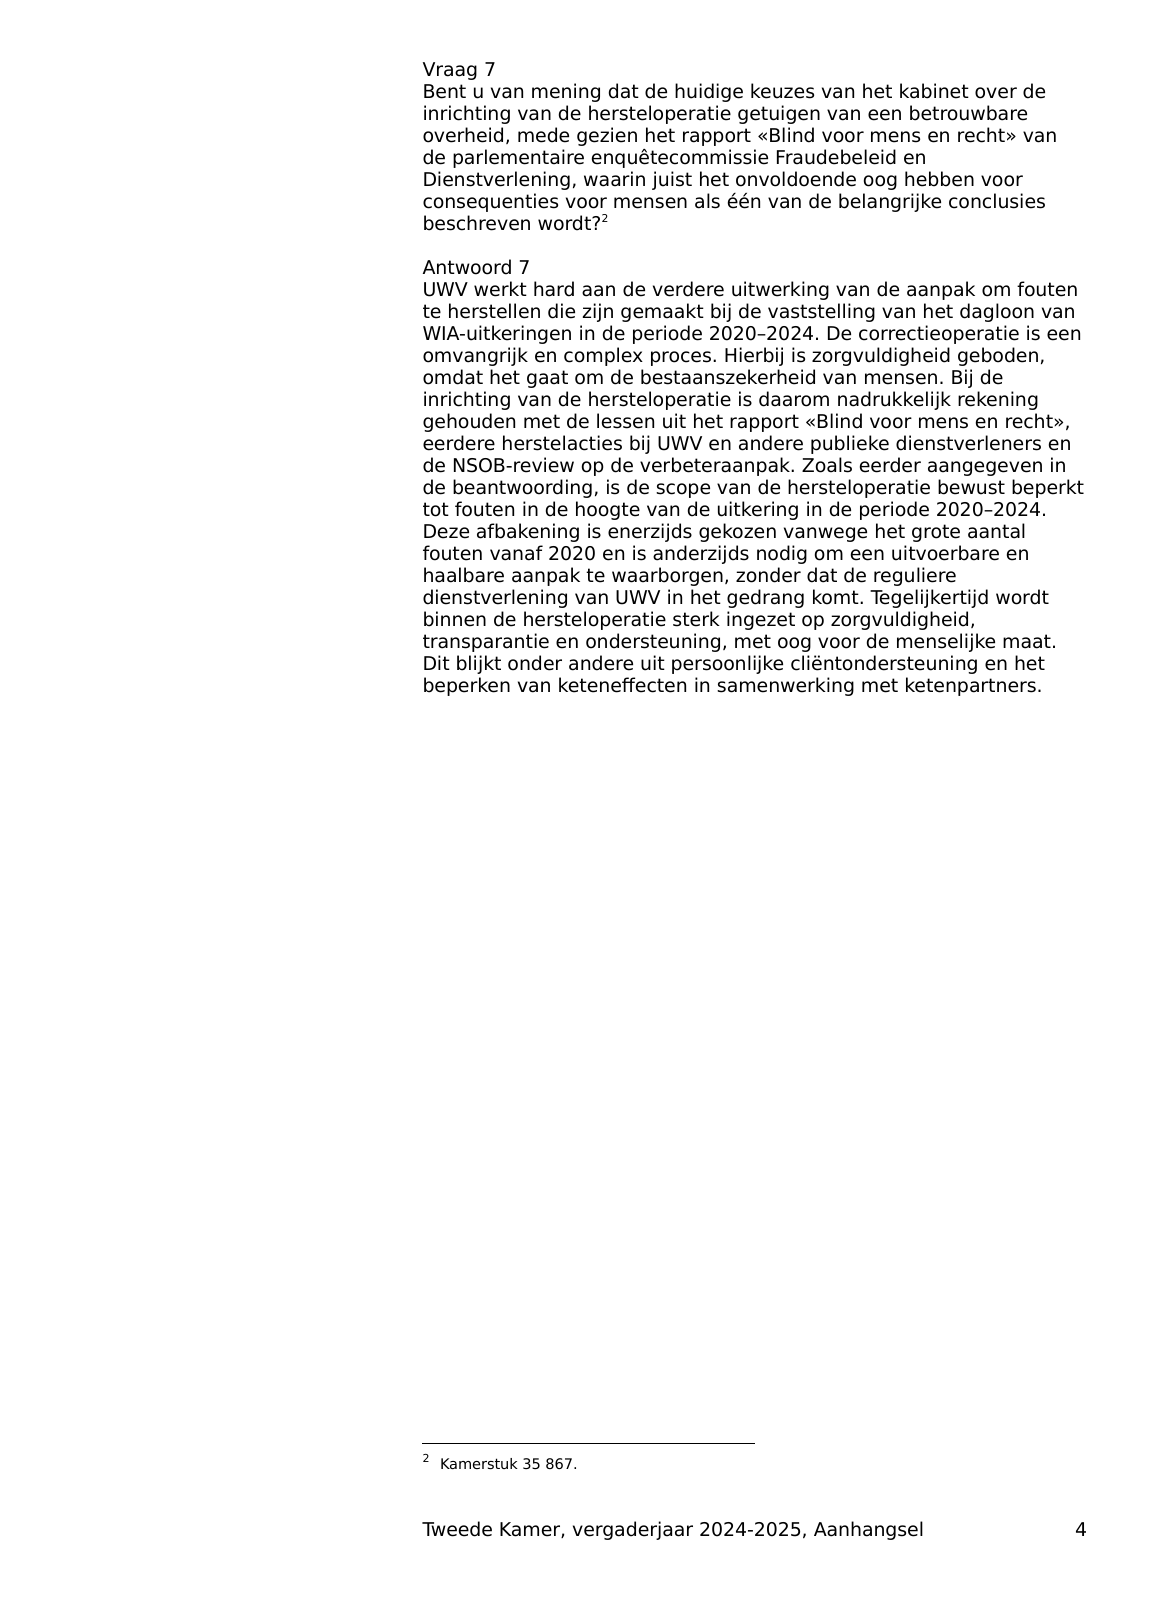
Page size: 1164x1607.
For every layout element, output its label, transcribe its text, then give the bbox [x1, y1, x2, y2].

text Vraag 7 [422, 59, 1087, 81]
text Bent u van mening dat de huidige keuzes van het kabinet over de inrichting van de hersteloperatie getuigen van een betrouwbare overheid, mede gezien het rapport «Blind voor mens en recht» van de parlementaire enquêtecommissie Fraudebeleid en Dienstverlening, waarin juist het onvoldoende oog hebben voor consequenties voor mensen als één van de belangrijke conclusies beschreven wordt? [422, 81, 1087, 235]
text UWV werkt hard aan de verdere uitwerking van de aanpak om fouten te herstellen die zijn gemaakt bij de vaststelling van het dagloon van WIA-uitkeringen in de periode 2020–2024. De correctieoperatie is een omvangrijk en complex proces. Hierbij is zorgvuldigheid geboden, omdat het gaat om de bestaanszekerheid van mensen. Bij de inrichting van de hersteloperatie is daarom nadrukkelijk rekening gehouden met de lessen uit het rapport «Blind voor mens en recht», eerdere herstelacties bij UWV en andere publieke dienstverleners en de NSOB-review op de verbeteraanpak. Zoals eerder aangegeven in de beantwoording, is de scope van de hersteloperatie bewust beperkt tot fouten in de hoogte van de uitkering in de periode 2020–2024. Deze afbakening is enerzijds gekozen vanwege het grote aantal fouten vanaf 2020 en is anderzijds nodig om een uitvoerbare en haalbare aanpak te waarborgen, zonder dat de reguliere dienstverlening van UWV in het gedrang komt. Tegelijkertijd wordt binnen de hersteloperatie sterk ingezet op zorgvuldigheid, transparantie en ondersteuning, met oog voor de menselijke maat. Dit blijkt onder andere uit persoonlijke cliëntondersteuning en het beperken van keteneffecten in samenwerking met ketenpartners. [422, 279, 1087, 697]
text Kamerstuk 35 867. [422, 1452, 1087, 1474]
text Antwoord 7 [422, 257, 1087, 279]
